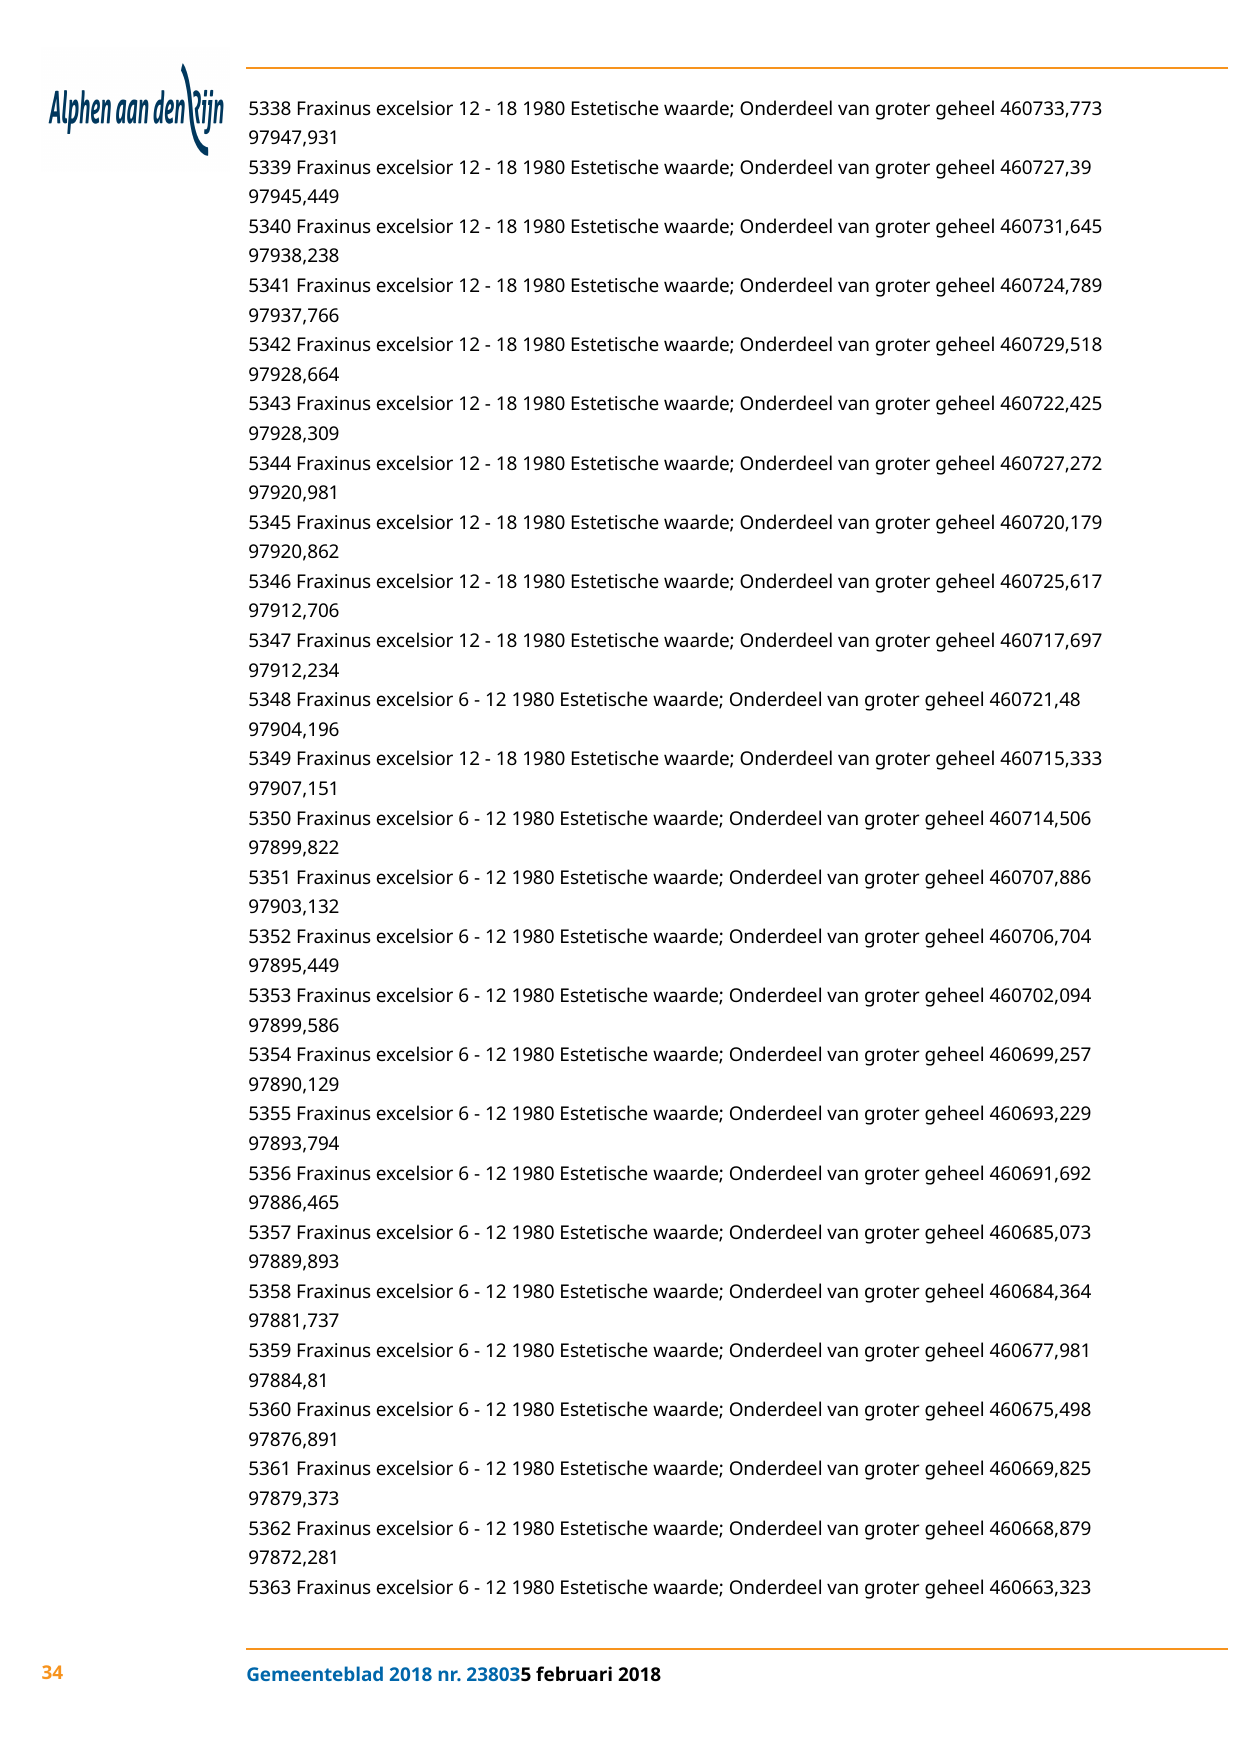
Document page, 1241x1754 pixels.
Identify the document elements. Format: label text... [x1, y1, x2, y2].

text 5356 Fraxinus excelsior 6 - 12 1980 Estetische waarde; Onderdeel van groter geheel 460691,692 97886,465 [248, 1160, 1152, 1215]
text 5355 Fraxinus excelsior 6 - 12 1980 Estetische waarde; Onderdeel van groter geheel 460693,229 97893,794 [248, 1101, 1152, 1156]
text 5359 Fraxinus excelsior 6 - 12 1980 Estetische waarde; Onderdeel van groter geheel 460677,981 97884,81 [248, 1337, 1152, 1393]
text 5353 Fraxinus excelsior 6 - 12 1980 Estetische waarde; Onderdeel van groter geheel 460702,094 97899,586 [248, 982, 1152, 1038]
text 5351 Fraxinus excelsior 6 - 12 1980 Estetische waarde; Onderdeel van groter geheel 460707,886 97903,132 [248, 864, 1152, 919]
text 5350 Fraxinus excelsior 6 - 12 1980 Estetische waarde; Onderdeel van groter geheel 460714,506 97899,822 [248, 805, 1152, 860]
text 5339 Fraxinus excelsior 12 - 18 1980 Estetische waarde; Onderdeel van groter geheel 460727,39 97945,449 [248, 154, 1152, 209]
text 5363 Fraxinus excelsior 6 - 12 1980 Estetische waarde; Onderdeel van groter geheel 460663,323 [248, 1574, 1152, 1600]
text 5340 Fraxinus excelsior 12 - 18 1980 Estetische waarde; Onderdeel van groter geheel 460731,645 97938,238 [248, 213, 1152, 268]
text 5345 Fraxinus excelsior 12 - 18 1980 Estetische waarde; Onderdeel van groter geheel 460720,179 97920,862 [248, 509, 1152, 564]
text 5343 Fraxinus excelsior 12 - 18 1980 Estetische waarde; Onderdeel van groter geheel 460722,425 97928,309 [248, 391, 1152, 446]
text 5349 Fraxinus excelsior 12 - 18 1980 Estetische waarde; Onderdeel van groter geheel 460715,333 97907,151 [248, 746, 1152, 801]
text 5362 Fraxinus excelsior 6 - 12 1980 Estetische waarde; Onderdeel van groter geheel 460668,879 97872,281 [248, 1515, 1152, 1570]
text 5352 Fraxinus excelsior 6 - 12 1980 Estetische waarde; Onderdeel van groter geheel 460706,704 97895,449 [248, 923, 1152, 978]
text 5346 Fraxinus excelsior 12 - 18 1980 Estetische waarde; Onderdeel van groter geheel 460725,617 97912,706 [248, 568, 1152, 623]
text 5344 Fraxinus excelsior 12 - 18 1980 Estetische waarde; Onderdeel van groter geheel 460727,272 97920,981 [248, 450, 1152, 505]
text 5358 Fraxinus excelsior 6 - 12 1980 Estetische waarde; Onderdeel van groter geheel 460684,364 97881,737 [248, 1278, 1152, 1333]
text 5361 Fraxinus excelsior 6 - 12 1980 Estetische waarde; Onderdeel van groter geheel 460669,825 97879,373 [248, 1456, 1152, 1511]
text 5357 Fraxinus excelsior 6 - 12 1980 Estetische waarde; Onderdeel van groter geheel 460685,073 97889,893 [248, 1219, 1152, 1274]
text 5347 Fraxinus excelsior 12 - 18 1980 Estetische waarde; Onderdeel van groter geheel 460717,697 97912,234 [248, 627, 1152, 683]
text 5360 Fraxinus excelsior 6 - 12 1980 Estetische waarde; Onderdeel van groter geheel 460675,498 97876,891 [248, 1396, 1152, 1452]
picture [41, 47, 231, 172]
text 5342 Fraxinus excelsior 12 - 18 1980 Estetische waarde; Onderdeel van groter geheel 460729,518 97928,664 [248, 331, 1152, 387]
text 5338 Fraxinus excelsior 12 - 18 1980 Estetische waarde; Onderdeel van groter geheel 460733,773 97947,931 [248, 95, 1152, 150]
text 5348 Fraxinus excelsior 6 - 12 1980 Estetische waarde; Onderdeel van groter geheel 460721,48 97904,196 [248, 686, 1152, 742]
text 5354 Fraxinus excelsior 6 - 12 1980 Estetische waarde; Onderdeel van groter geheel 460699,257 97890,129 [248, 1041, 1152, 1097]
text 5341 Fraxinus excelsior 12 - 18 1980 Estetische waarde; Onderdeel van groter geheel 460724,789 97937,766 [248, 272, 1152, 328]
